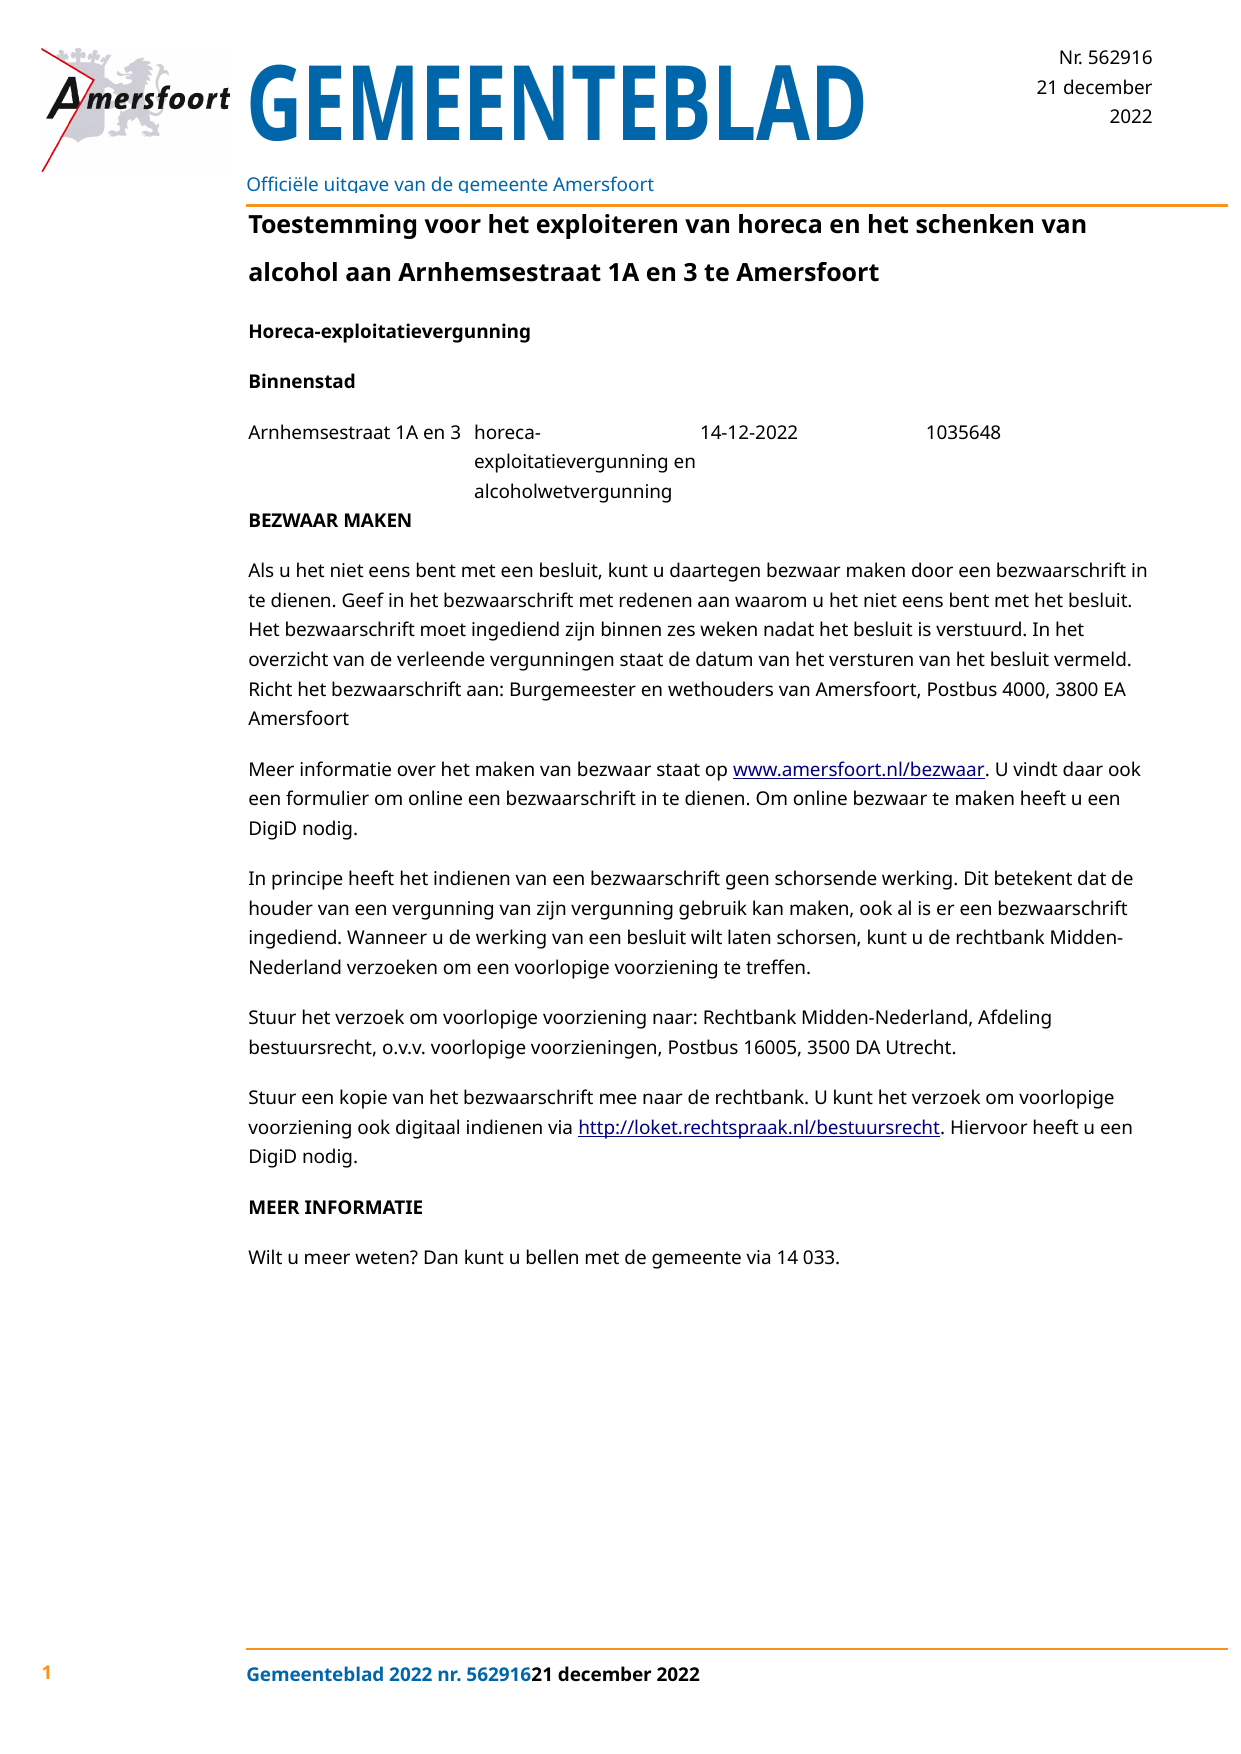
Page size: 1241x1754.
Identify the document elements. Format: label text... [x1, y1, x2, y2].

table_header 14-12-2022 [700, 419, 926, 504]
text In principe heeft het indienen van een bezwaarschrift geen schorsende werking. Dit betekent dat de houder van een vergunning van zijn vergunning gebruik kan maken, ook al is er een bezwaarschrift ingediend. Wanneer u de werking van een besluit wilt laten schorsen, kunt u de rechtbank Midden-Nederland verzoeken om een voorlopige voorziening te treffen. [248, 865, 1152, 980]
text Binnenstad [248, 368, 1152, 394]
text Stuur het verzoek om voorlopige voorziening naar: Rechtbank Midden-Nederland, Afdeling bestuursrecht, o.v.v. voorlopige voorzieningen, Postbus 16005, 3500 DA Utrecht. [248, 1004, 1152, 1060]
text Meer informatie over het maken van bezwaar staat op www.amersfoort.nl/bezwaar. U vindt daar ook een formulier om online een bezwaarschrift in te dienen. Om online bezwaar te maken heeft u een DigiD nodig. [248, 756, 1152, 841]
table_header Arnhemsestraat 1A en 3 [248, 419, 474, 504]
text BEZWAAR MAKEN [248, 507, 1152, 533]
table_header 1035648 [926, 419, 1152, 504]
picture [41, 47, 231, 172]
text Wilt u meer weten? Dan kunt u bellen met de gemeente via 14 033. [248, 1244, 1152, 1270]
text MEER INFORMATIE [248, 1194, 1152, 1220]
text Horeca-exploitatievergunning [248, 318, 1152, 344]
table_header horeca-exploitatievergunning en alcoholwetvergunning [474, 419, 700, 504]
text Toestemming voor het exploiteren van horeca en het schenken van alcohol aan Arnhemsestraat 1A en 3 te Amersfoort [248, 207, 1152, 288]
text Stuur een kopie van het bezwaarschrift mee naar de rechtbank. U kunt het verzoek om voorlopige voorziening ook digitaal indienen via http://loket.rechtspraak.nl/bestuursrecht. Hiervoor heeft u een DigiD nodig. [248, 1084, 1152, 1169]
text Als u het niet eens bent met een besluit, kunt u daartegen bezwaar maken door een bezwaarschrift in te dienen. Geef in het bezwaarschrift met redenen aan waarom u het niet eens bent met het besluit. Het bezwaarschrift moet ingediend zijn binnen zes weken nadat het besluit is verstuurd. In het overzicht van de verleende vergunningen staat de datum van het versturen van het besluit vermeld. Richt het bezwaarschrift aan: Burgemeester en wethouders van Amersfoort, Postbus 4000, 3800 EA Amersfoort [248, 557, 1152, 731]
